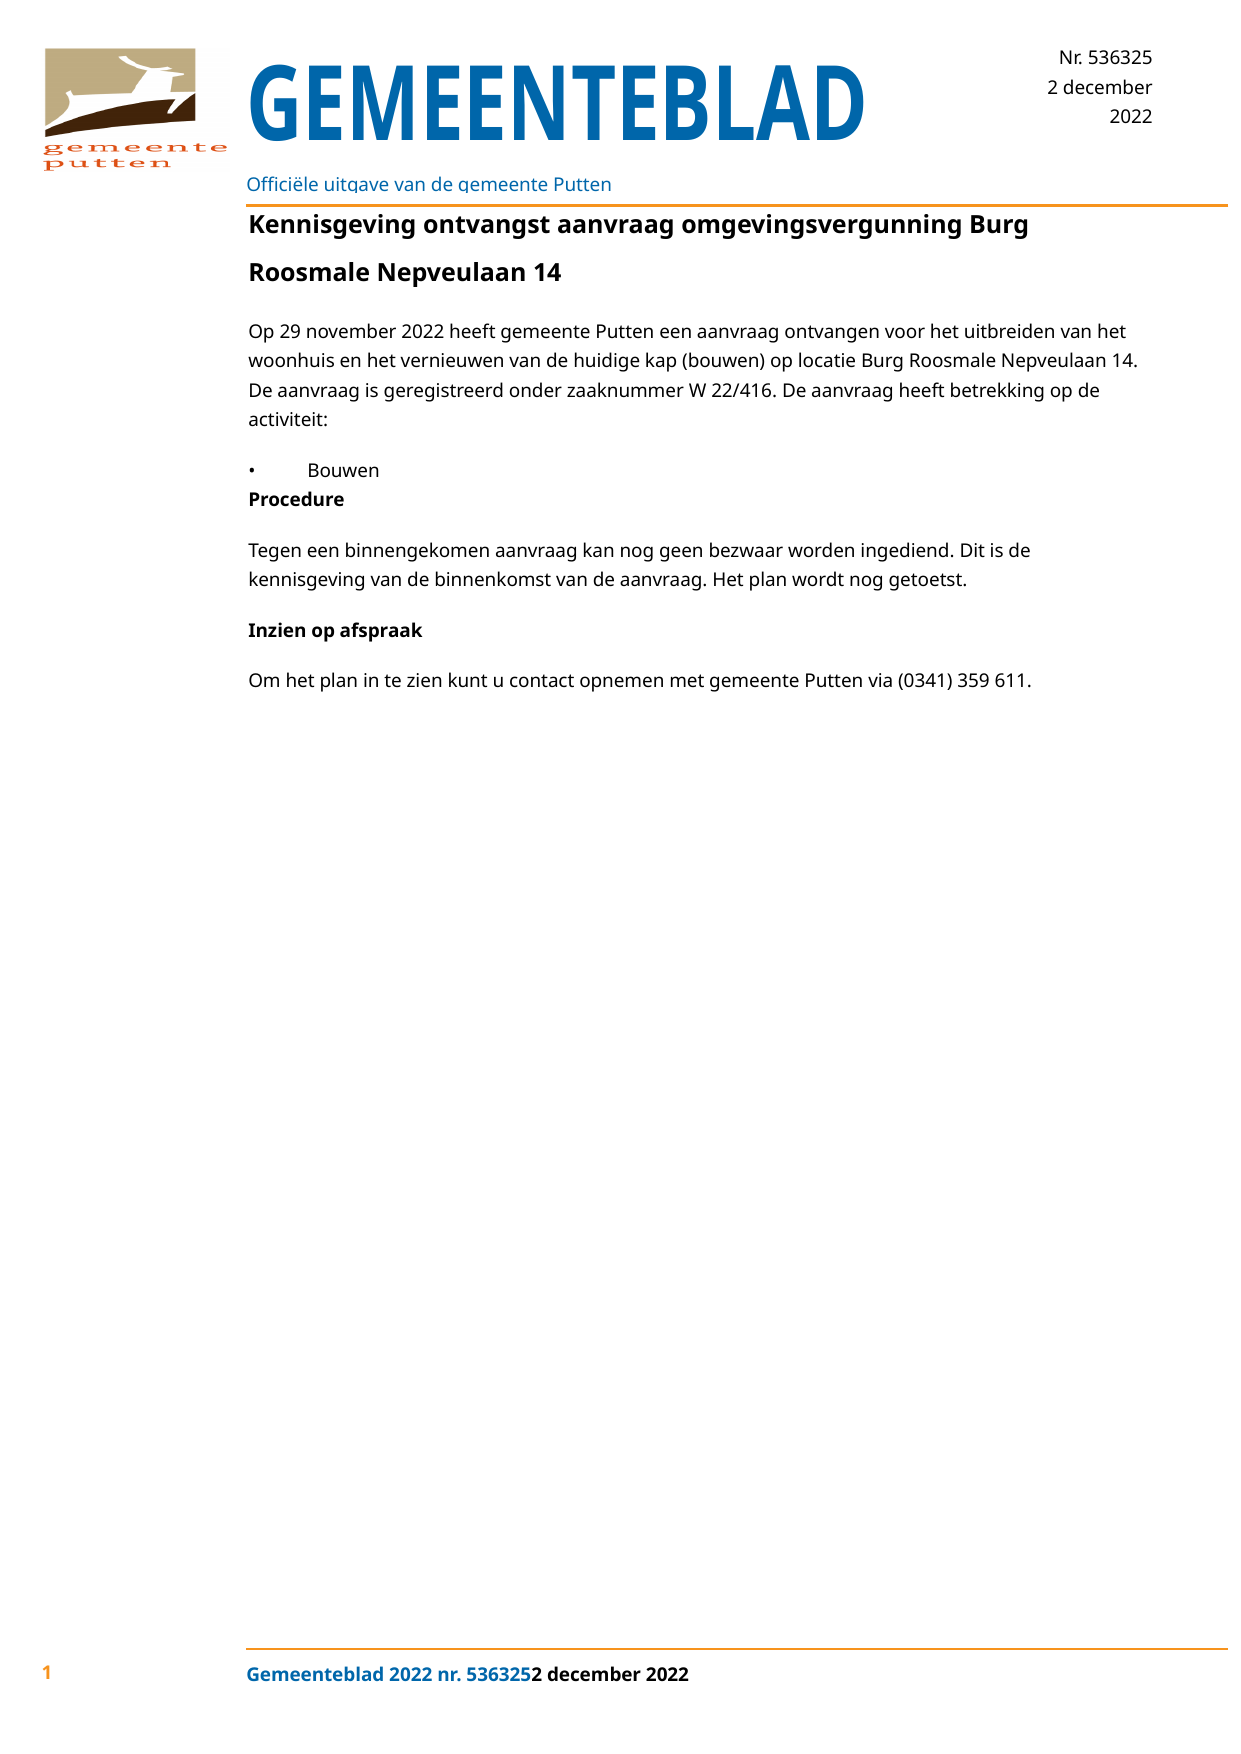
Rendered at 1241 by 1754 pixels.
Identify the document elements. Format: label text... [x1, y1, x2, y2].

text Kennisgeving ontvangst aanvraag omgevingsvergunning Burg Roosmale Nepveulaan 14 [248, 207, 1152, 288]
text Procedure [248, 487, 1152, 512]
text Om het plan in te zien kunt u contact opnemen met gemeente Putten via (0341) 359 611. [248, 667, 1152, 693]
text Tegen een binnengekomen aanvraag kan nog geen bezwaar worden ingediend. Dit is de kennisgeving van de binnenkomst van de aanvraag. Het plan wordt nog getoetst. [248, 537, 1152, 592]
text Inzien op afspraak [248, 617, 1152, 643]
picture [41, 47, 231, 172]
list Bouwen [248, 457, 1152, 483]
text Op 29 november 2022 heeft gemeente Putten een aanvraag ontvangen voor het uitbreiden van het woonhuis en het vernieuwen van de huidige kap (bouwen) op locatie Burg Roosmale Nepveulaan 14. De aanvraag is geregistreerd onder zaaknummer W 22/416. De aanvraag heeft betrekking op de activiteit: [248, 318, 1152, 432]
